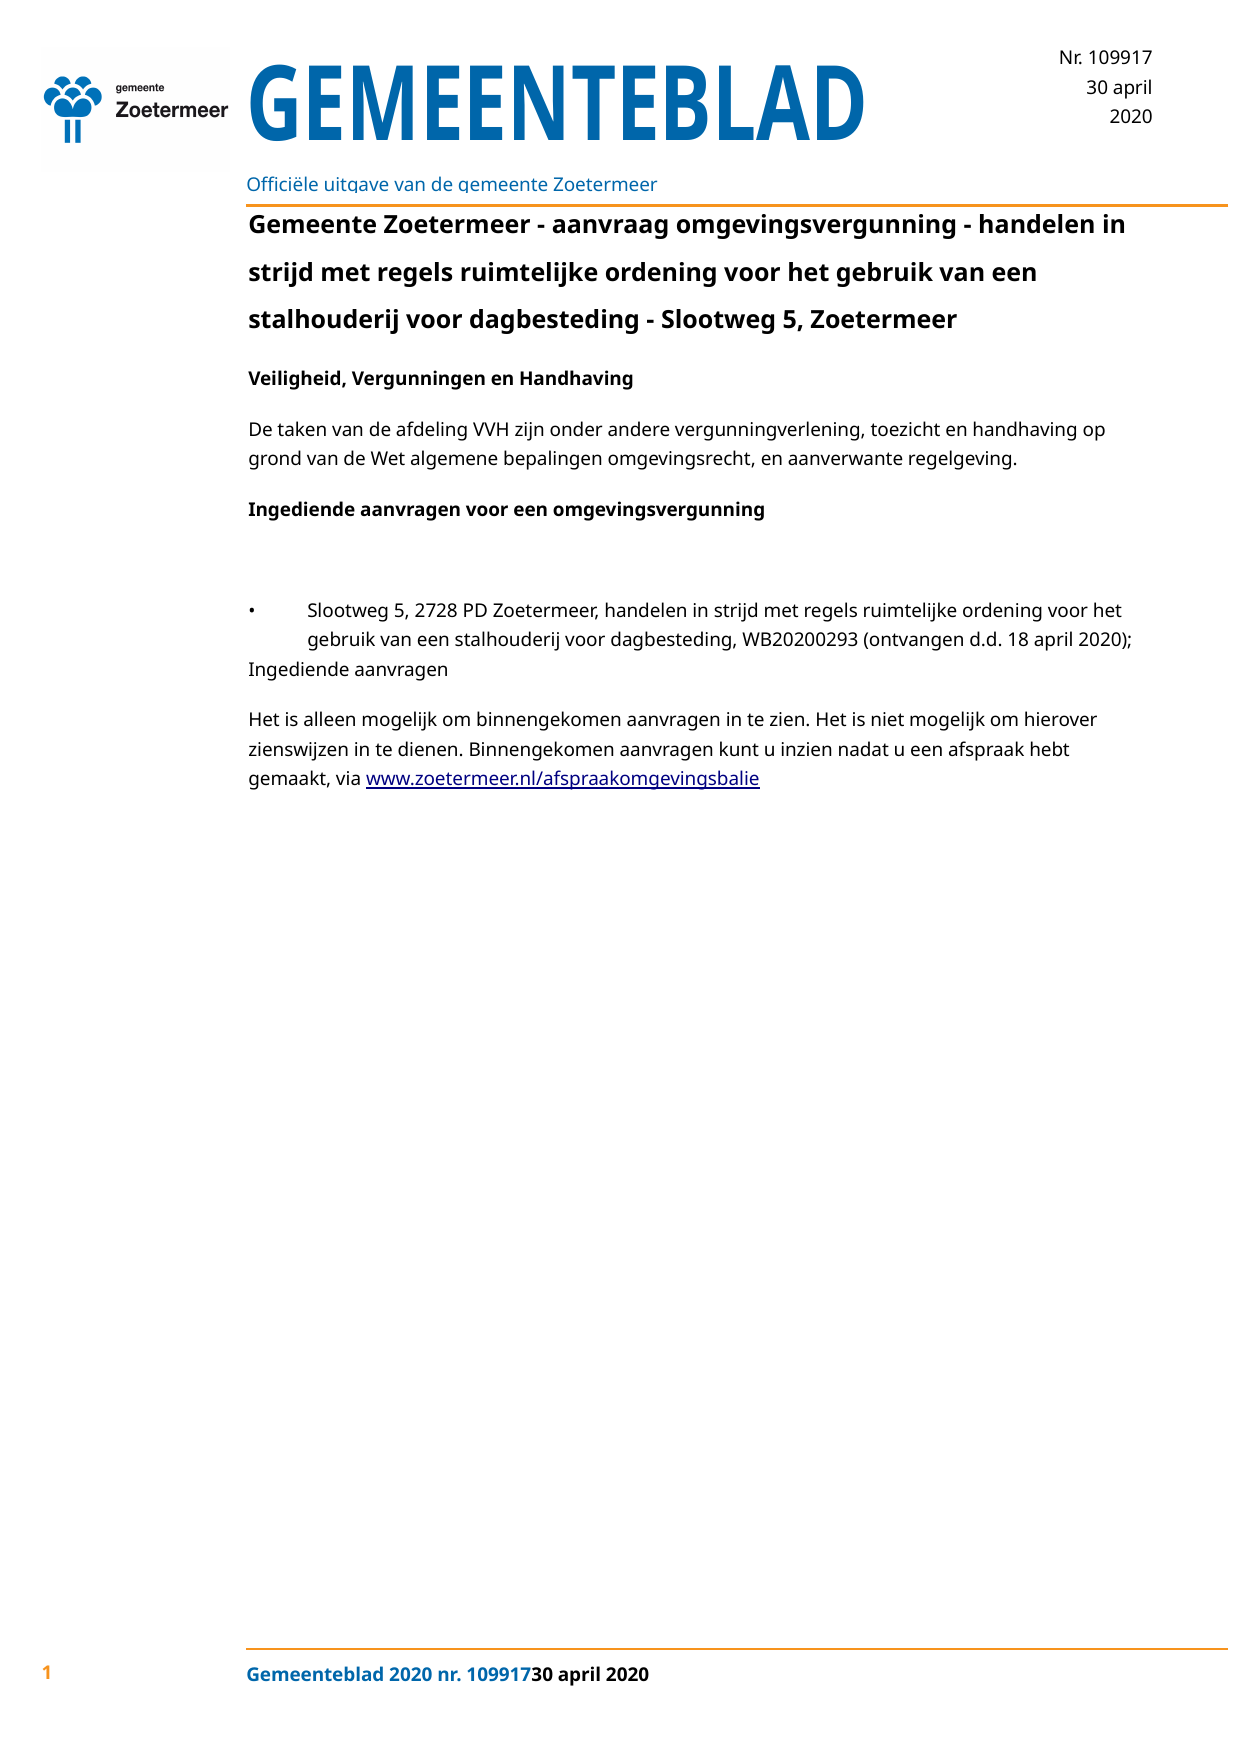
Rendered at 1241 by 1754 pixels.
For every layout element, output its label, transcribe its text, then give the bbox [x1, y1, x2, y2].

list Slootweg 5, 2728 PD Zoetermeer, handelen in strijd met regels ruimtelijke ordening voor het gebruik van een stalhouderij voor dagbesteding, WB20200293 (ontvangen d.d. 18 april 2020); [248, 597, 1152, 652]
text Ingediende aanvragen voor een omgevingsvergunning [248, 496, 1152, 522]
text De taken van de afdeling VVH zijn onder andere vergunningverlening, toezicht en handhaving op grond van de Wet algemene bepalingen omgevingsrecht, en aanverwante regelgeving. [248, 416, 1152, 471]
text Gemeente Zoetermeer - aanvraag omgevingsvergunning - handelen in strijd met regels ruimtelijke ordening voor het gebruik van een stalhouderij voor dagbesteding - Slootweg 5, Zoetermeer [248, 207, 1152, 336]
picture [41, 47, 231, 172]
text Het is alleen mogelijk om binnengekomen aanvragen in te zien. Het is niet mogelijk om hierover zienswijzen in te dienen. Binnengekomen aanvragen kunt u inzien nadat u een afspraak hebt gemaakt, via www.zoetermeer.nl/afspraakomgevingsbalie [248, 706, 1152, 791]
text Ingediende aanvragen [248, 656, 1152, 682]
text Veiligheid, Vergunningen en Handhaving [248, 366, 1152, 391]
